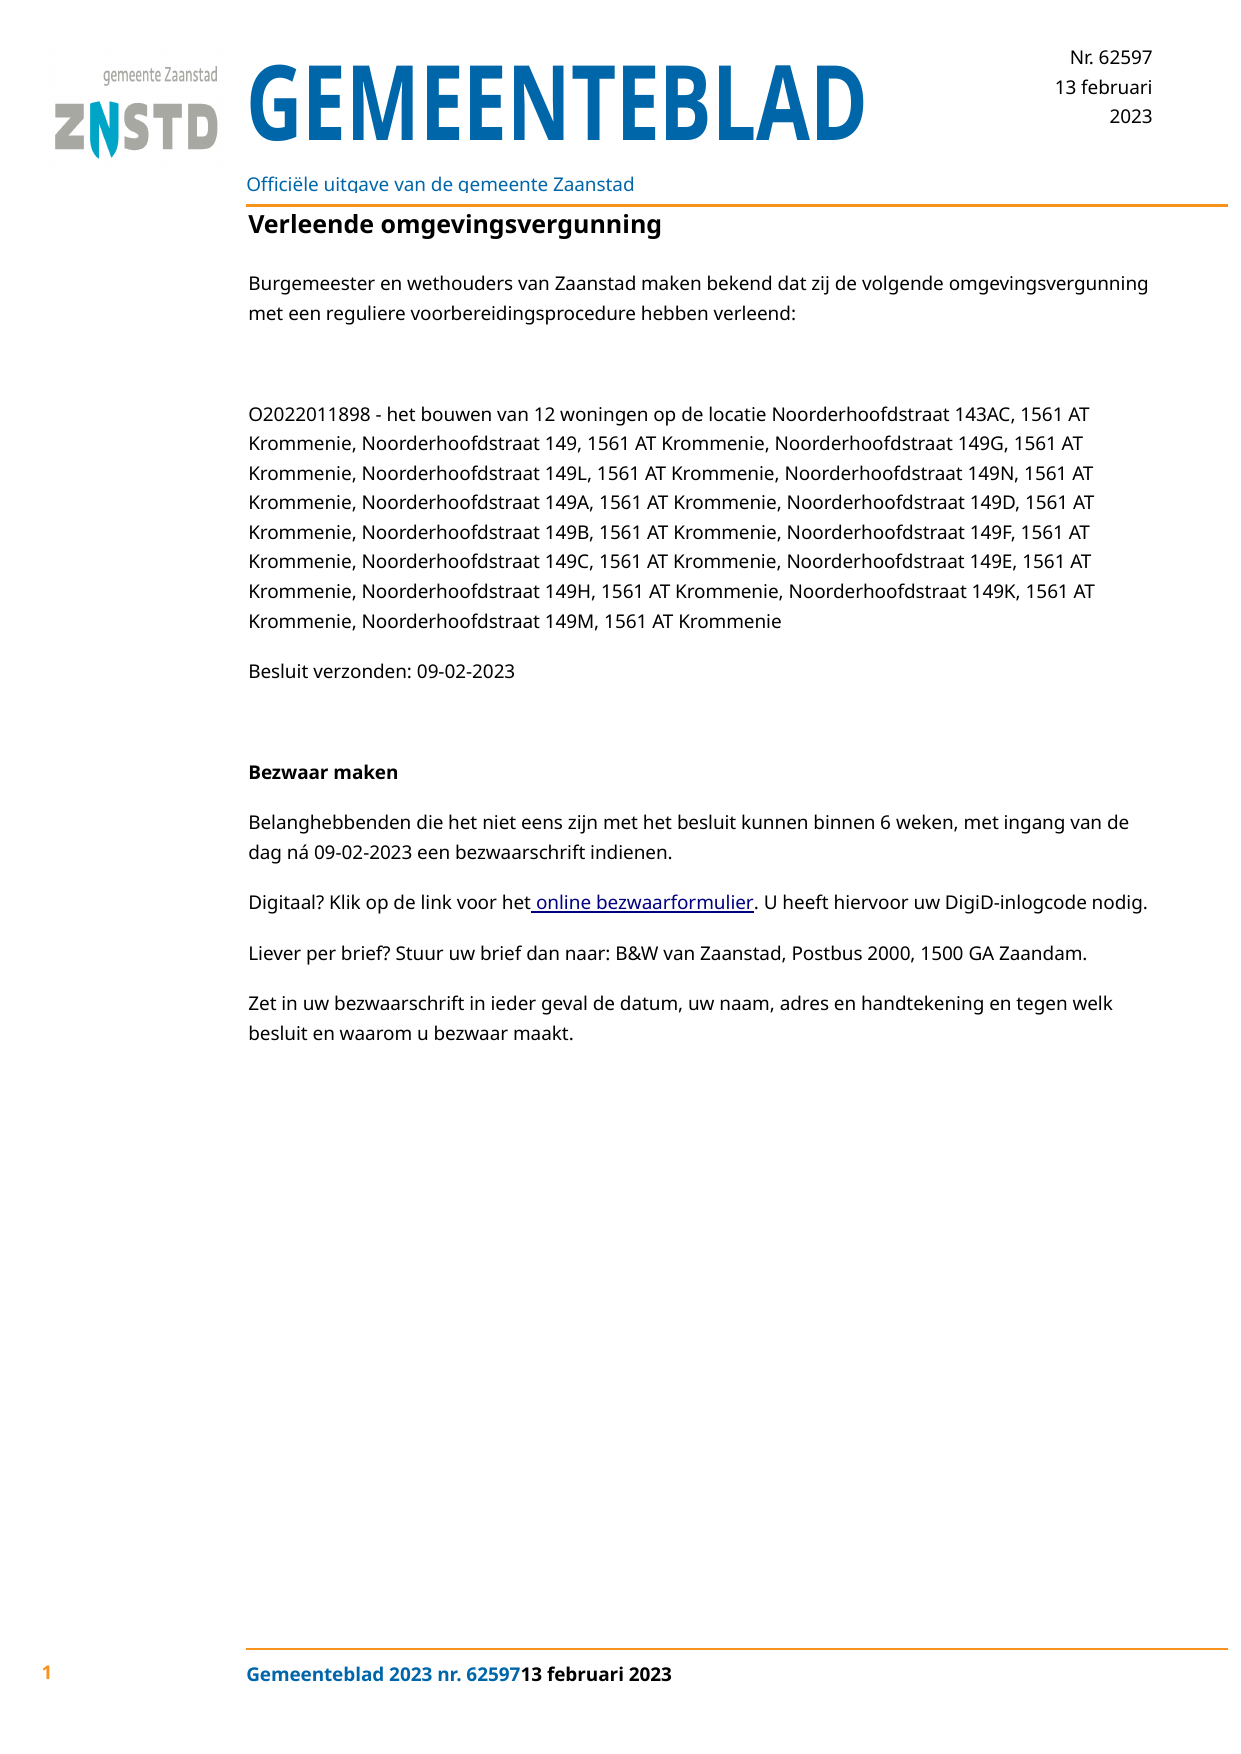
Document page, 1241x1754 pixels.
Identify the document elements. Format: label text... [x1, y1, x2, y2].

text Liever per brief? Stuur uw brief dan naar: B&W van Zaanstad, Postbus 2000, 1500 GA Zaandam. [248, 940, 1152, 966]
text O2022011898 - het bouwen van 12 woningen op de locatie Noorderhoofdstraat 143AC, 1561 AT Krommenie, Noorderhoofdstraat 149, 1561 AT Krommenie, Noorderhoofdstraat 149G, 1561 AT Krommenie, Noorderhoofdstraat 149L, 1561 AT Krommenie, Noorderhoofdstraat 149N, 1561 AT Krommenie, Noorderhoofdstraat 149A, 1561 AT Krommenie, Noorderhoofdstraat 149D, 1561 AT Krommenie, Noorderhoofdstraat 149B, 1561 AT Krommenie, Noorderhoofdstraat 149F, 1561 AT Krommenie, Noorderhoofdstraat 149C, 1561 AT Krommenie, Noorderhoofdstraat 149E, 1561 AT Krommenie, Noorderhoofdstraat 149H, 1561 AT Krommenie, Noorderhoofdstraat 149K, 1561 AT Krommenie, Noorderhoofdstraat 149M, 1561 AT Krommenie [248, 401, 1152, 633]
text Burgemeester en wethouders van Zaanstad maken bekend dat zij de volgende omgevingsvergunning met een reguliere voorbereidingsprocedure hebben verleend: [248, 270, 1152, 326]
picture [41, 47, 231, 172]
text Zet in uw bezwaarschrift in ieder geval de datum, uw naam, adres en handtekening en tegen welk besluit en waarom u bezwaar maakt. [248, 990, 1152, 1046]
text Besluit verzonden: 09-02-2023 [248, 658, 1152, 684]
text Bezwaar maken [248, 759, 1152, 785]
text Verleende omgevingsvergunning [248, 207, 1152, 241]
text Digitaal? Klik op de link voor het online bezwaarformulier. U heeft hiervoor uw DigiD-inlogcode nodig. [248, 889, 1152, 915]
text Belanghebbenden die het niet eens zijn met het besluit kunnen binnen 6 weken, met ingang van de dag ná 09-02-2023 een bezwaarschrift indienen. [248, 809, 1152, 865]
